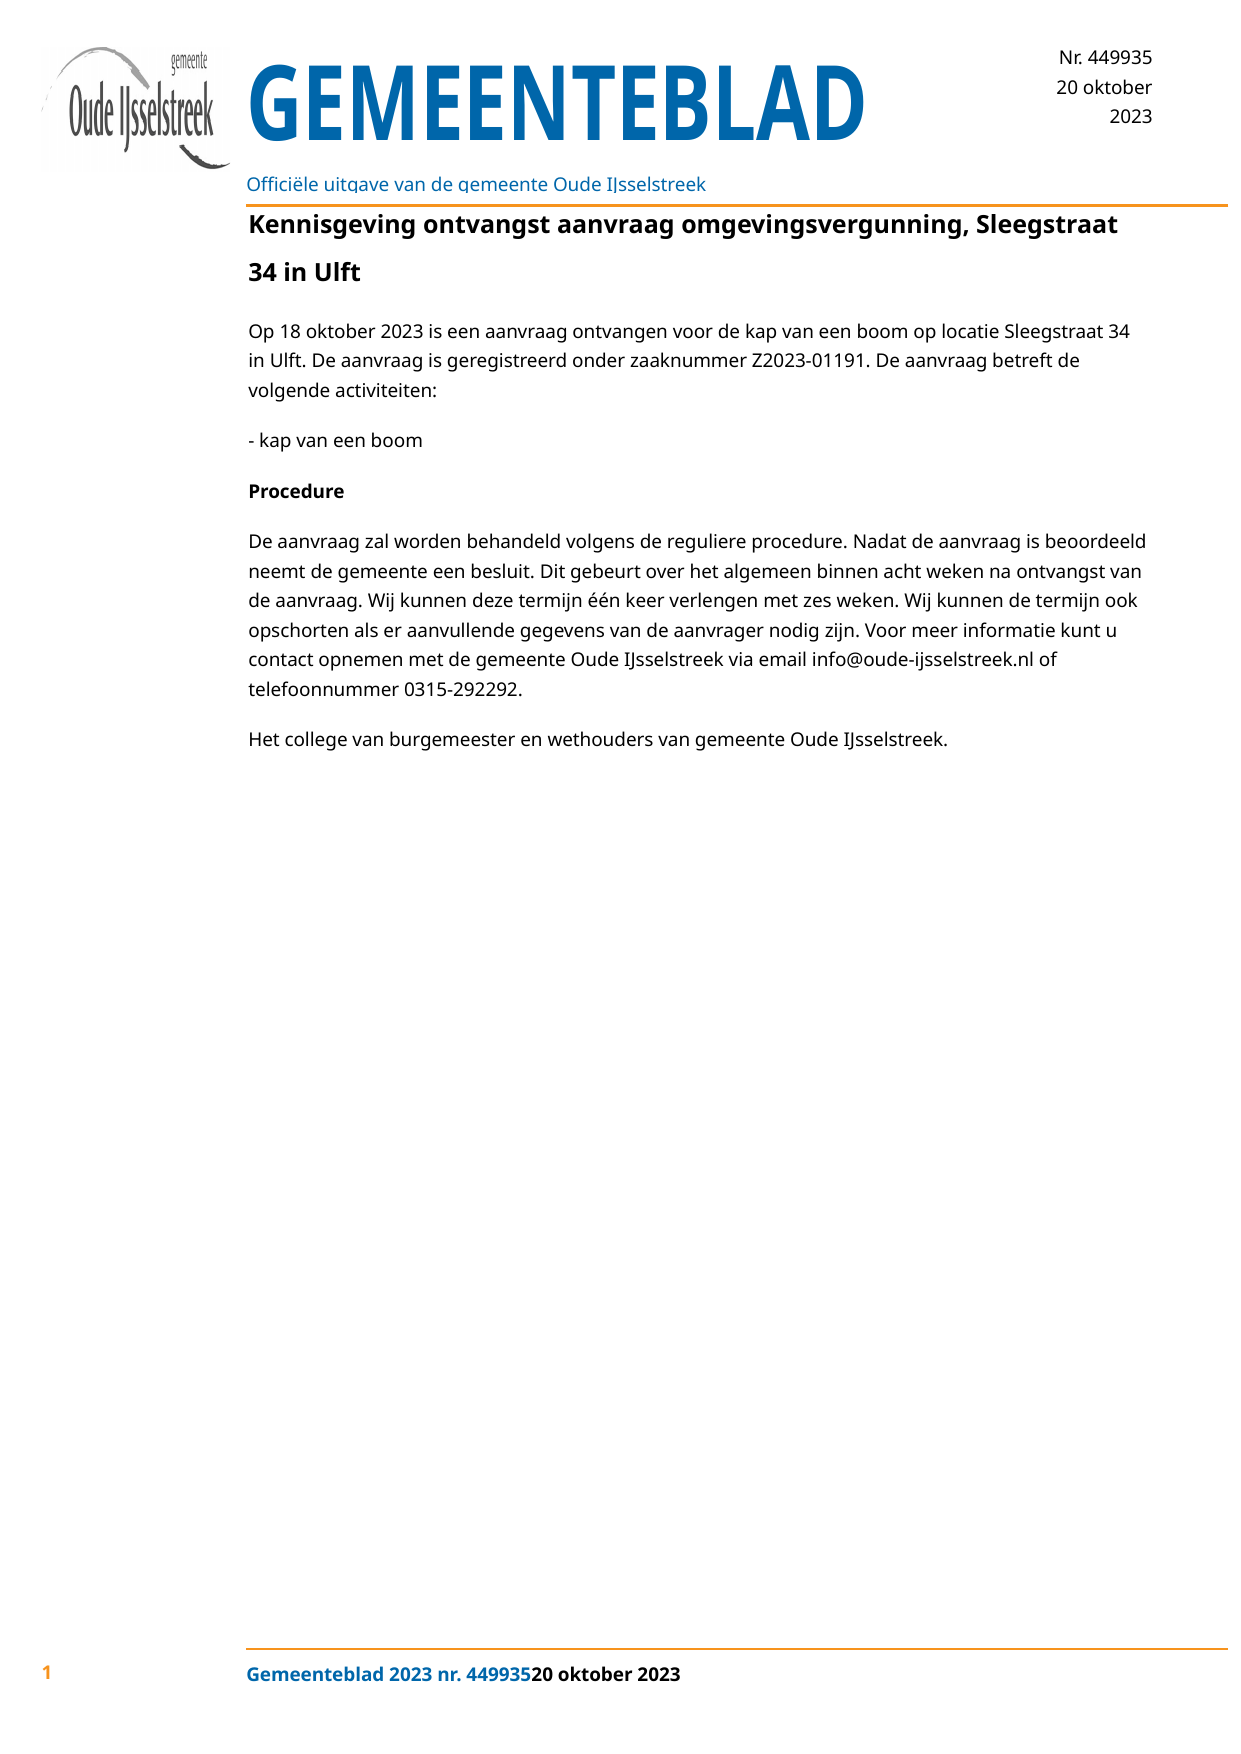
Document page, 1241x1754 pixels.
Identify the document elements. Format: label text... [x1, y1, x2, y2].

text - kap van een boom [248, 427, 1152, 453]
text Op 18 oktober 2023 is een aanvraag ontvangen voor de kap van een boom op locatie Sleegstraat 34 in Ulft. De aanvraag is geregistreerd onder zaaknummer Z2023-01191. De aanvraag betreft de volgende activiteiten: [248, 318, 1152, 403]
text Kennisgeving ontvangst aanvraag omgevingsvergunning, Sleegstraat 34 in Ulft [248, 207, 1152, 288]
text De aanvraag zal worden behandeld volgens de reguliere procedure. Nadat de aanvraag is beoordeeld neemt de gemeente een besluit. Dit gebeurt over het algemeen binnen acht weken na ontvangst van de aanvraag. Wij kunnen deze termijn één keer verlengen met zes weken. Wij kunnen de termijn ook opschorten als er aanvullende gegevens van de aanvrager nodig zijn. Voor meer informatie kunt u contact opnemen met de gemeente Oude IJsselstreek via email info@oude-ijsselstreek.nl of telefoonnummer 0315-292292. [248, 528, 1152, 702]
text Het college van burgemeester en wethouders van gemeente Oude IJsselstreek. [248, 727, 1152, 752]
text Procedure [248, 478, 1152, 504]
picture [41, 47, 231, 172]
